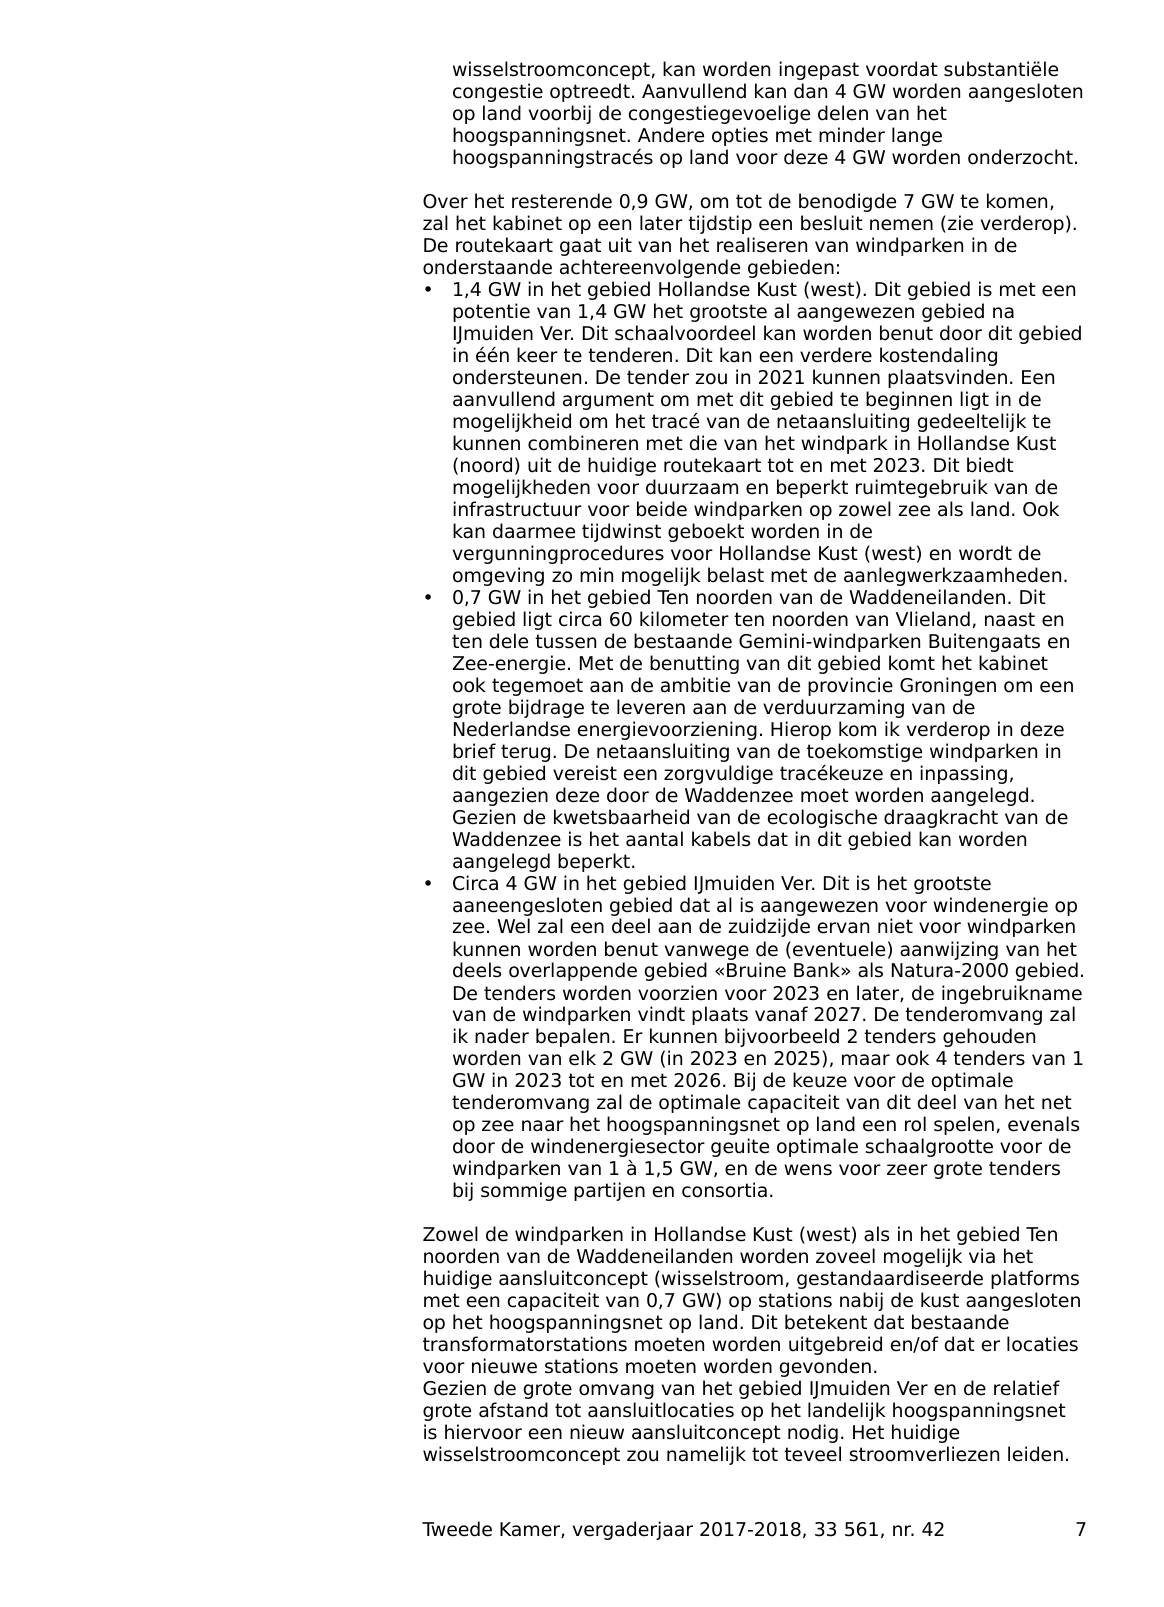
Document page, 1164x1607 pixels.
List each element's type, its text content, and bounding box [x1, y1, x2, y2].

text wisselstroomconcept, kan worden ingepast voordat substantiële congestie optreedt. Aanvullend kan dan 4 GW worden aangesloten op land voorbij de congestiegevoelige delen van het hoogspanningsnet. Andere opties met minder lange hoogspanningstracés op land voor deze 4 GW worden onderzocht. [422, 59, 1087, 169]
text Gezien de grote omvang van het gebied IJmuiden Ver en de relatief grote afstand tot aansluitlocaties op het landelijk hoogspanningsnet is hiervoor een nieuw aansluitconcept nodig. Het huidige wisselstroomconcept zou namelijk tot teveel stroomverliezen leiden. [422, 1378, 1087, 1466]
text Over het resterende 0,9 GW, om tot de benodigde 7 GW te komen, zal het kabinet op een later tijdstip een besluit nemen (zie verderop). De routekaart gaat uit van het realiseren van windparken in de onderstaande achtereenvolgende gebieden: [422, 191, 1087, 279]
text • Circa 4 GW in het gebied IJmuiden Ver. Dit is het grootste aaneengesloten gebied dat al is aangewezen voor windenergie op zee. Wel zal een deel aan de zuidzijde ervan niet voor windparken kunnen worden benut vanwege de (eventuele) aanwijzing van het deels overlappende gebied «Bruine Bank» als Natura-2000 gebied. De tenders worden voorzien voor 2023 en later, de ingebruikname van de windparken vindt plaats vanaf 2027. De tenderomvang zal ik nader bepalen. Er kunnen bijvoorbeeld 2 tenders gehouden worden van elk 2 GW (in 2023 en 2025), maar ook 4 tenders van 1 GW in 2023 tot en met 2026. Bij de keuze voor de optimale tenderomvang zal de optimale capaciteit van dit deel van het net op zee naar het hoogspanningsnet op land een rol spelen, evenals door de windenergiesector geuite optimale schaalgrootte voor de windparken van 1 à 1,5 GW, en de wens voor zeer grote tenders bij sommige partijen en consortia. [422, 872, 1087, 1202]
text • 1,4 GW in het gebied Hollandse Kust (west). Dit gebied is met een potentie van 1,4 GW het grootste al aangewezen gebied na IJmuiden Ver. Dit schaalvoordeel kan worden benut door dit gebied in één keer te tenderen. Dit kan een verdere kostendaling ondersteunen. De tender zou in 2021 kunnen plaatsvinden. Een aanvullend argument om met dit gebied te beginnen ligt in de mogelijkheid om het tracé van de netaansluiting gedeeltelijk te kunnen combineren met die van het windpark in Hollandse Kust (noord) uit de huidige routekaart tot en met 2023. Dit biedt mogelijkheden voor duurzaam en beperkt ruimtegebruik van de infrastructuur voor beide windparken op zowel zee als land. Ook kan daarmee tijdwinst geboekt worden in de vergunningprocedures voor Hollandse Kust (west) en wordt de omgeving zo min mogelijk belast met de aanlegwerkzaamheden. [422, 279, 1087, 587]
text • 0,7 GW in het gebied Ten noorden van de Waddeneilanden. Dit gebied ligt circa 60 kilometer ten noorden van Vlieland, naast en ten dele tussen de bestaande Gemini-windparken Buitengaats en Zee-energie. Met de benutting van dit gebied komt het kabinet ook tegemoet aan de ambitie van de provincie Groningen om een grote bijdrage te leveren aan de verduurzaming van de Nederlandse energievoorziening. Hierop kom ik verderop in deze brief terug. De netaansluiting van de toekomstige windparken in dit gebied vereist een zorgvuldige tracékeuze en inpassing, aangezien deze door de Waddenzee moet worden aangelegd. Gezien de kwetsbaarheid van de ecologische draagkracht van de Waddenzee is het aantal kabels dat in dit gebied kan worden aangelegd beperkt. [422, 587, 1087, 872]
text Zowel de windparken in Hollandse Kust (west) als in het gebied Ten noorden van de Waddeneilanden worden zoveel mogelijk via het huidige aansluitconcept (wisselstroom, gestandaardiseerde platforms met een capaciteit van 0,7 GW) op stations nabij de kust aangesloten op het hoogspanningsnet op land. Dit betekent dat bestaande transformatorstations moeten worden uitgebreid en/of dat er locaties voor nieuwe stations moeten worden gevonden. [422, 1224, 1087, 1378]
